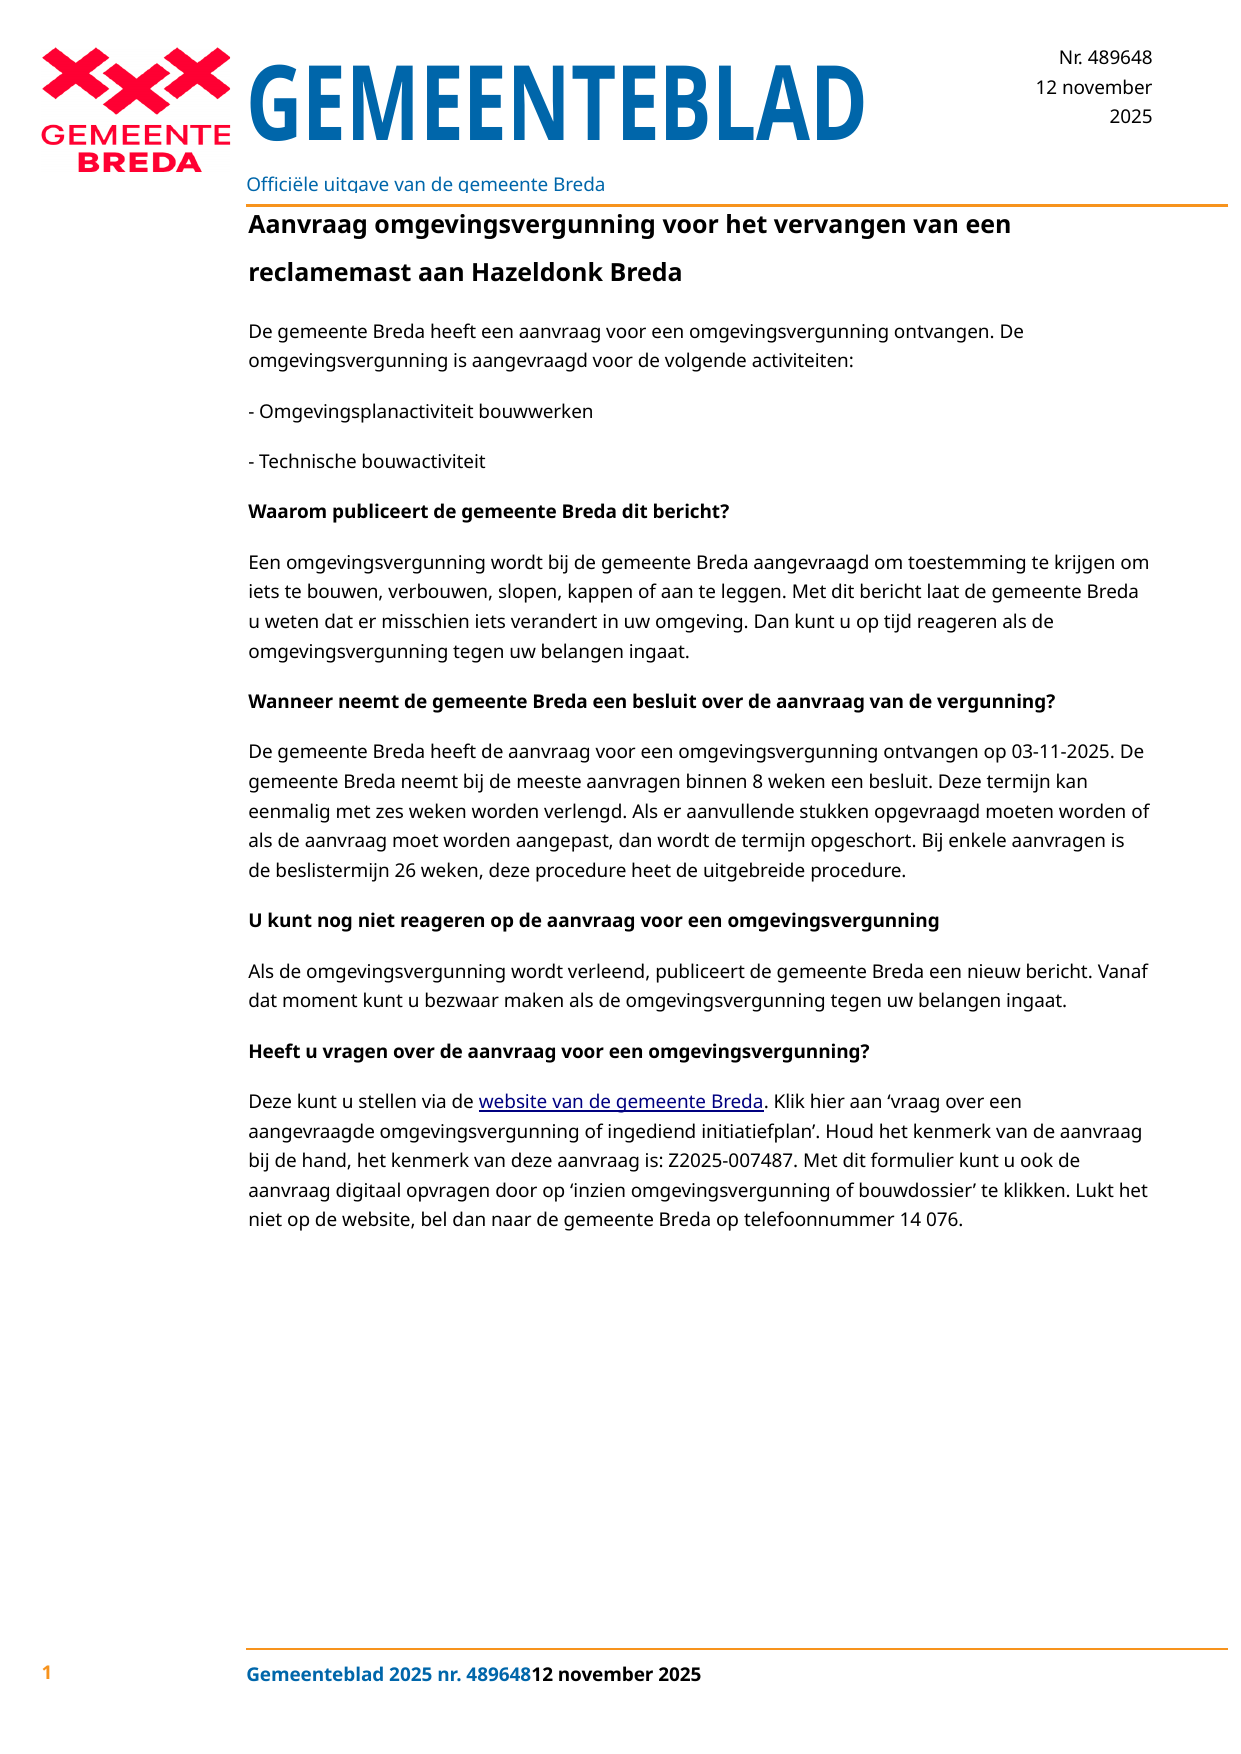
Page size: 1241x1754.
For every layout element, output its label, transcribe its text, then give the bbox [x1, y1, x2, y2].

text De gemeente Breda heeft de aanvraag voor een omgevingsvergunning ontvangen op 03-11-2025. De gemeente Breda neemt bij de meeste aanvragen binnen 8 weken een besluit. Deze termijn kan eenmalig met zes weken worden verlengd. Als er aanvullende stukken opgevraagd moeten worden of als de aanvraag moet worden aangepast, dan wordt de termijn opgeschort. Bij enkele aanvragen is de beslistermijn 26 weken, deze procedure heet de uitgebreide procedure. [248, 739, 1152, 883]
picture [41, 47, 231, 172]
text - Technische bouwactiviteit [248, 448, 1152, 474]
text Deze kunt u stellen via de website van de gemeente Breda. Klik hier aan ‘vraag over een aangevraagde omgevingsvergunning of ingediend initiatiefplan’. Houd het kenmerk van de aanvraag bij de hand, het kenmerk van deze aanvraag is: Z2025-007487. Met dit formulier kunt u ook de aanvraag digitaal opvragen door op ‘inzien omgevingsvergunning of bouwdossier’ te klikken. Lukt het niet op de website, bel dan naar de gemeente Breda op telefoonnummer 14 076. [248, 1088, 1152, 1232]
text Aanvraag omgevingsvergunning voor het vervangen van een reclamemast aan Hazeldonk Breda [248, 207, 1152, 288]
text Een omgevingsvergunning wordt bij de gemeente Breda aangevraagd om toestemming te krijgen om iets te bouwen, verbouwen, slopen, kappen of aan te leggen. Met dit bericht laat de gemeente Breda u weten dat er misschien iets verandert in uw omgeving. Dan kunt u op tijd reageren als de omgevingsvergunning tegen uw belangen ingaat. [248, 549, 1152, 664]
text U kunt nog niet reageren op de aanvraag voor een omgevingsvergunning [248, 907, 1152, 933]
text Als de omgevingsvergunning wordt verleend, publiceert de gemeente Breda een nieuw bericht. Vanaf dat moment kunt u bezwaar maken als de omgevingsvergunning tegen uw belangen ingaat. [248, 958, 1152, 1013]
text Wanneer neemt de gemeente Breda een besluit over de aanvraag van de vergunning? [248, 688, 1152, 714]
text Waarom publiceert de gemeente Breda dit bericht? [248, 499, 1152, 524]
text Heeft u vragen over de aanvraag voor een omgevingsvergunning? [248, 1038, 1152, 1064]
text De gemeente Breda heeft een aanvraag voor een omgevingsvergunning ontvangen. De omgevingsvergunning is aangevraagd voor de volgende activiteiten: [248, 318, 1152, 373]
text - Omgevingsplanactiviteit bouwwerken [248, 398, 1152, 424]
